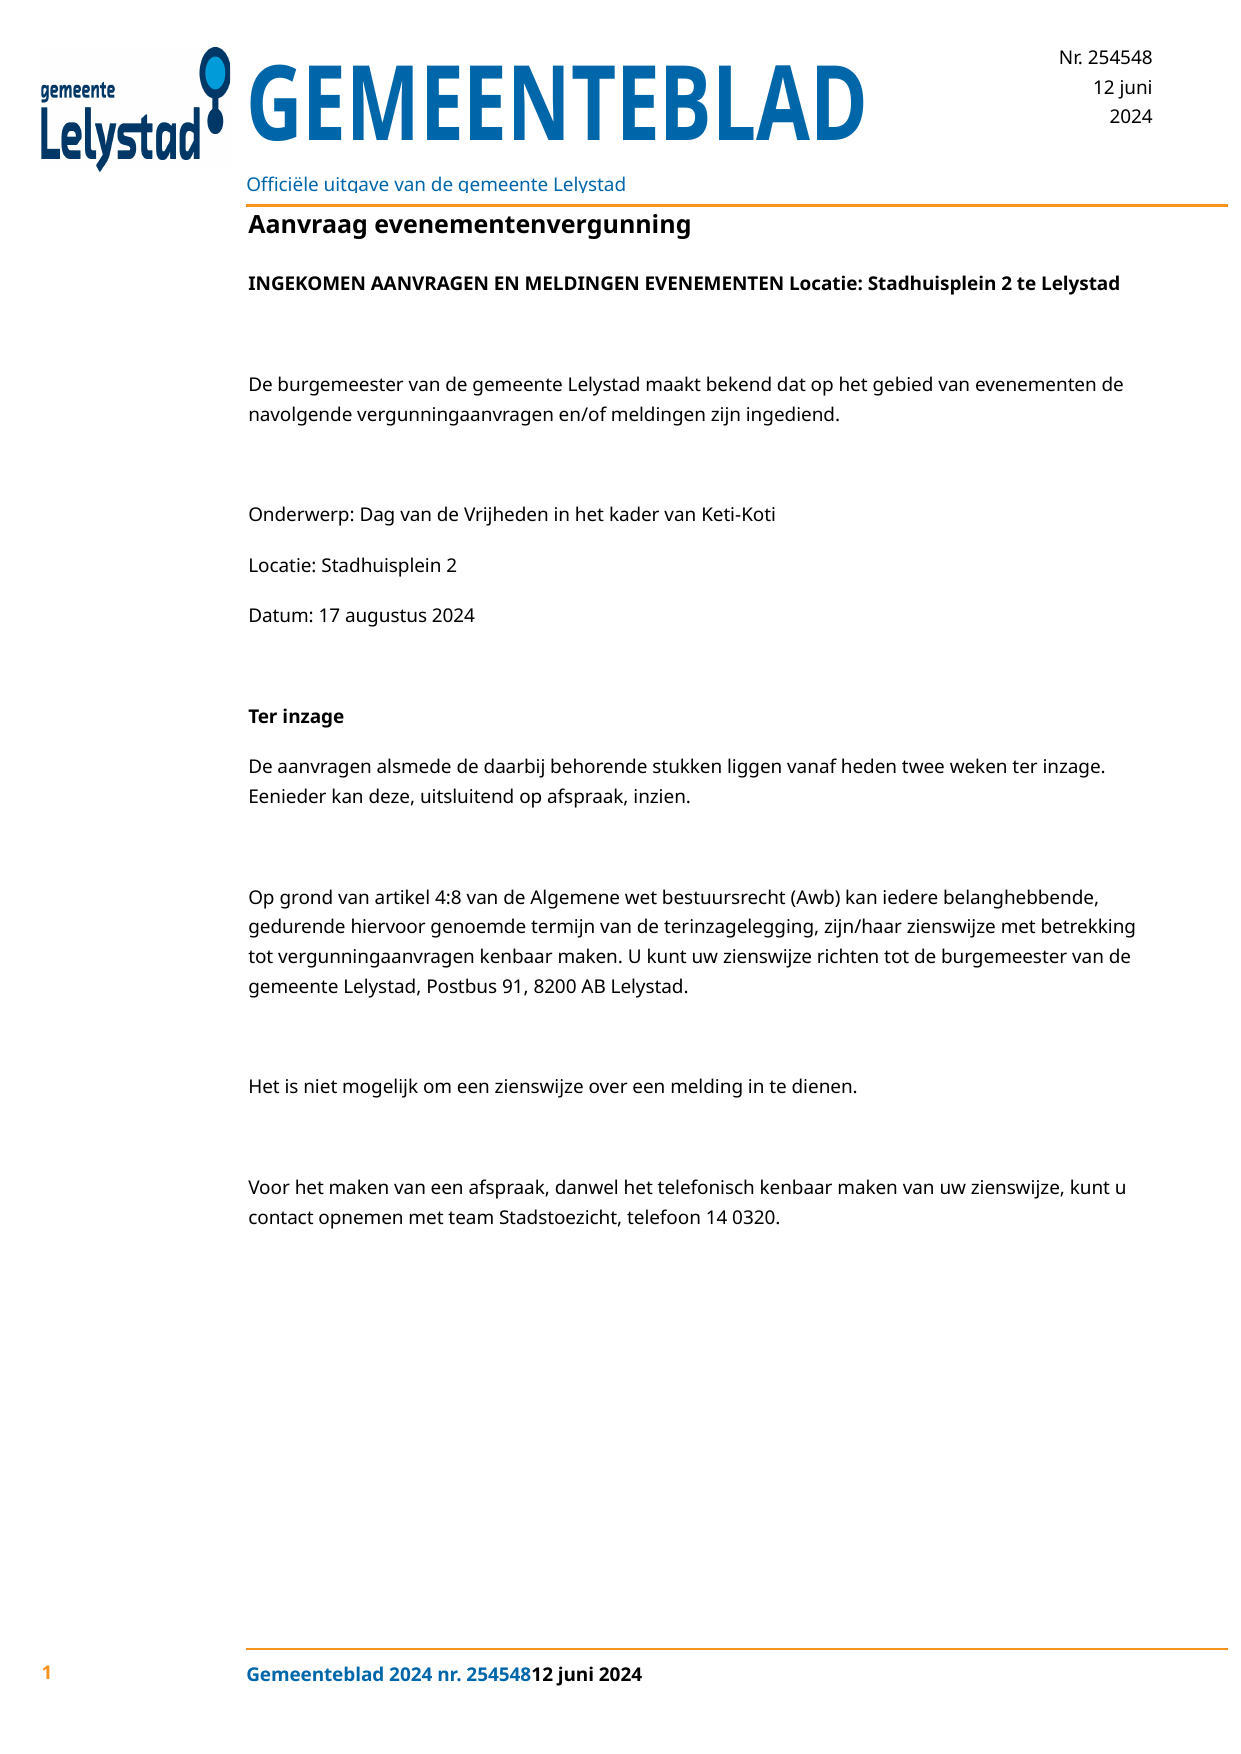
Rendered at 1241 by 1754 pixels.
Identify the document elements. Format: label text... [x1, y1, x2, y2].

text Datum: 17 augustus 2024 [248, 602, 1152, 628]
text Op grond van artikel 4:8 van de Algemene wet bestuursrecht (Awb) kan iedere belanghebbende, gedurende hiervoor genoemde termijn van de terinzagelegging, zijn/haar zienswijze met betrekking tot vergunningaanvragen kenbaar maken. U kunt uw zienswijze richten tot de burgemeester van de gemeente Lelystad, Postbus 91, 8200 AB Lelystad. [248, 884, 1152, 998]
text INGEKOMEN AANVRAGEN EN MELDINGEN EVENEMENTEN Locatie: Stadhuisplein 2 te Lelystad [248, 270, 1152, 296]
text Onderwerp: Dag van de Vrijheden in het kader van Keti-Koti [248, 502, 1152, 527]
text Locatie: Stadhuisplein 2 [248, 552, 1152, 578]
text Het is niet mogelijk om een zienswijze over een melding in te dienen. [248, 1074, 1152, 1099]
text De aanvragen alsmede de daarbij behorende stukken liggen vanaf heden twee weken ter inzage. Eenieder kan deze, uitsluitend op afspraak, inzien. [248, 754, 1152, 809]
text Voor het maken van een afspraak, danwel het telefonisch kenbaar maken van uw zienswijze, kunt u contact opnemen met team Stadstoezicht, telefoon 14 0320. [248, 1174, 1152, 1230]
text Ter inzage [248, 703, 1152, 729]
text Aanvraag evenementenvergunning [248, 207, 1152, 241]
picture [41, 47, 231, 172]
text De burgemeester van de gemeente Lelystad maakt bekend dat op het gebied van evenementen de navolgende vergunningaanvragen en/of meldingen zijn ingediend. [248, 371, 1152, 426]
